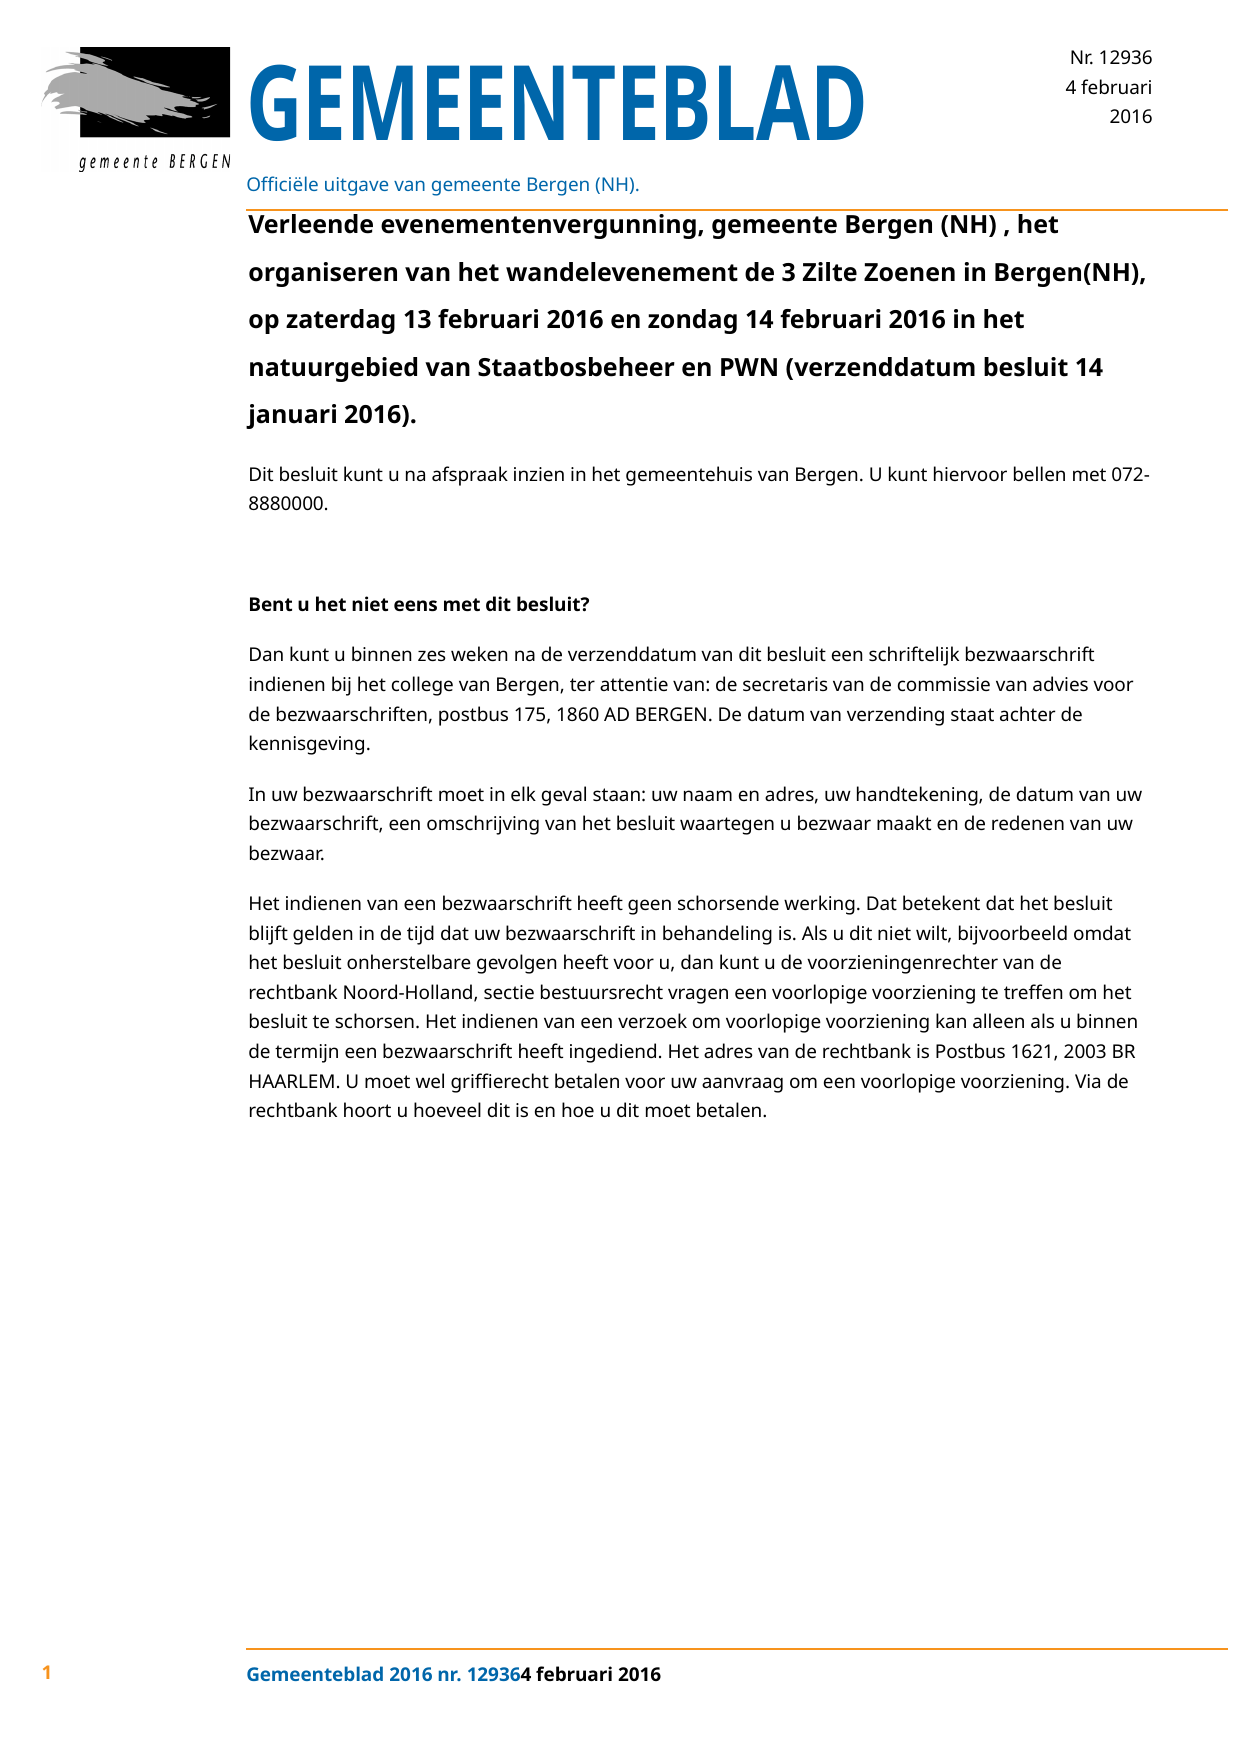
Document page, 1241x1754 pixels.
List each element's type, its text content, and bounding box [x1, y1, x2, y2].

text Verleende evenementenvergunning, gemeente Bergen (NH) , het organiseren van het wandelevenement de 3 Zilte Zoenen in Bergen(NH), op zaterdag 13 februari 2016 en zondag 14 februari 2016 in het natuurgebied van Staatbosbeheer en PWN (verzenddatum besluit 14 januari 2016). [248, 211, 1152, 431]
text Bent u het niet eens met dit besluit? [248, 591, 1152, 617]
text In uw bezwaarschrift moet in elk geval staan: uw naam en adres, uw handtekening, de datum van uw bezwaarschrift, een omschrijving van het besluit waartegen u bezwaar maakt en de redenen van uw bezwaar. [248, 781, 1152, 866]
text Dit besluit kunt u na afspraak inzien in het gemeentehuis van Bergen. U kunt hiervoor bellen met 072-8880000. [248, 461, 1152, 516]
picture [41, 47, 231, 172]
text Dan kunt u binnen zes weken na de verzenddatum van dit besluit een schriftelijk bezwaarschrift indienen bij het college van Bergen, ter attentie van: de secretaris van de commissie van advies voor de bezwaarschriften, postbus 175, 1860 AD BERGEN. De datum van verzending staat achter de kennisgeving. [248, 642, 1152, 756]
text Het indienen van een bezwaarschrift heeft geen schorsende werking. Dat betekent dat het besluit blijft gelden in de tijd dat uw bezwaarschrift in behandeling is. Als u dit niet wilt, bijvoorbeeld omdat het besluit onherstelbare gevolgen heeft voor u, dan kunt u de voorzieningenrechter van de rechtbank Noord-Holland, sectie bestuursrecht vragen een voorlopige voorziening te treffen om het besluit te schorsen. Het indienen van een verzoek om voorlopige voorziening kan alleen als u binnen de termijn een bezwaarschrift heeft ingediend. Het adres van de rechtbank is Postbus 1621, 2003 BR HAARLEM. U moet wel griffierecht betalen voor uw aanvraag om een voorlopige voorziening. Via de rechtbank hoort u hoeveel dit is en hoe u dit moet betalen. [248, 890, 1152, 1123]
